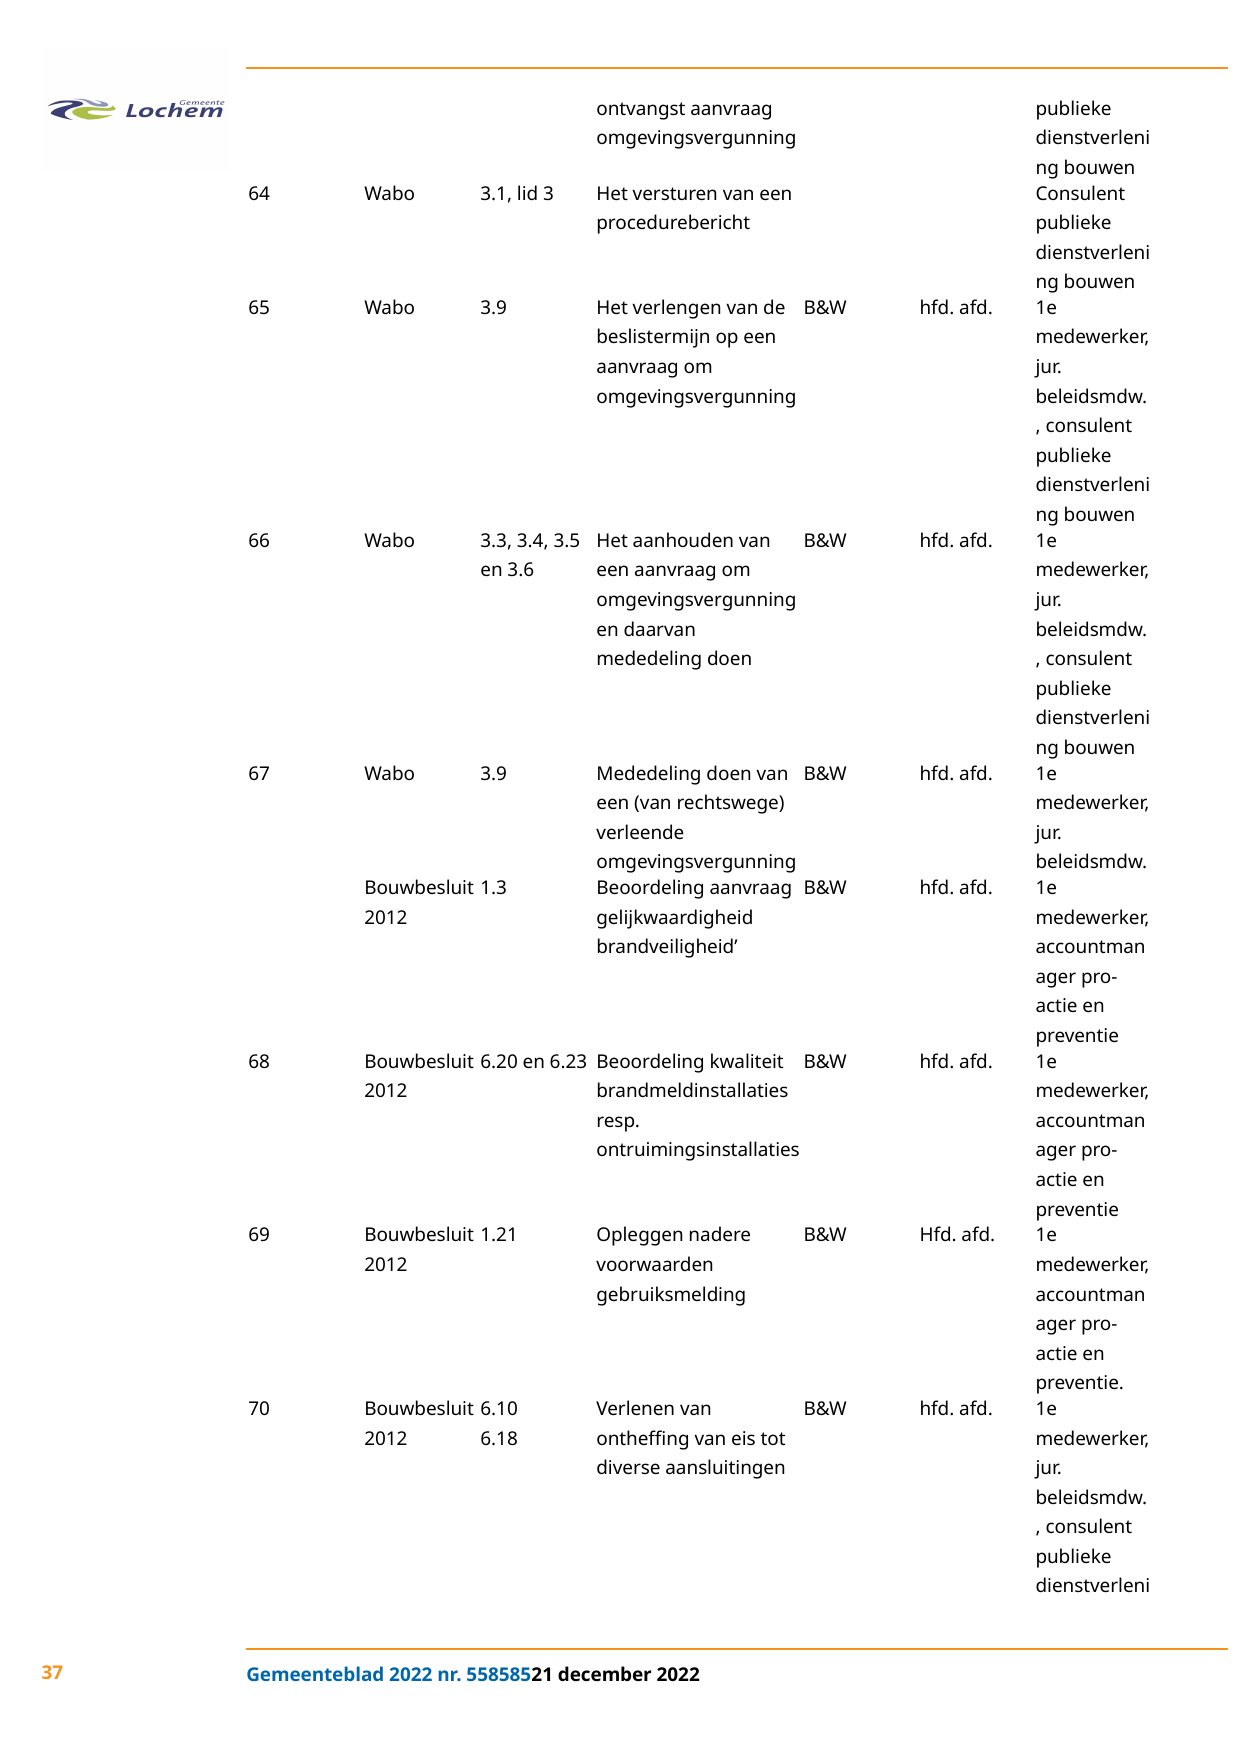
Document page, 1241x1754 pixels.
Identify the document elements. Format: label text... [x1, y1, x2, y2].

table_cell 3.3, 3.4, 3.5 en 3.6 [480, 527, 596, 760]
table_cell B&W [803, 874, 919, 1048]
table_cell [803, 95, 919, 180]
table_cell Wabo [364, 294, 480, 527]
table_cell [364, 95, 480, 180]
table_cell 6.10 6.18 [480, 1395, 596, 1598]
table_cell B&W [803, 1395, 919, 1598]
table_cell Bouwbesluit 2012 [364, 874, 480, 1048]
table_cell 64 [248, 180, 364, 294]
table_cell 1e medewerker, accountmanager pro-actie en preventie. [1035, 1222, 1152, 1395]
table_cell Wabo [364, 527, 480, 760]
table_cell 1e medewerker, jur. beleidsmdw. [1035, 760, 1152, 874]
table_cell hfd. afd. [919, 1395, 1035, 1598]
table_cell Het aanhouden van een aanvraag om omgevingsvergunning en daarvan mededeling doen [596, 527, 803, 760]
table_cell 69 [248, 1222, 364, 1395]
table_cell 1e medewerker, accountmanager pro-actie en preventie [1035, 874, 1152, 1048]
table_cell 65 [248, 294, 364, 527]
table_cell hfd. afd. [919, 1048, 1035, 1222]
table_cell [803, 180, 919, 294]
table_cell B&W [803, 527, 919, 760]
table_cell hfd. afd. [919, 527, 1035, 760]
table_cell B&W [803, 760, 919, 874]
table_cell hfd. afd. [919, 294, 1035, 527]
table_cell Mededeling doen van een (van rechtswege) verleende omgevingsvergunning [596, 760, 803, 874]
table_cell ontvangst aanvraag omgevingsvergunning [596, 95, 803, 180]
table_cell Bouwbesluit 2012 [364, 1222, 480, 1395]
table_cell Consulent publieke dienstverlening bouwen [1035, 180, 1152, 294]
table_cell [480, 95, 596, 180]
table_cell Wabo [364, 180, 480, 294]
table_cell [919, 95, 1035, 180]
table_cell B&W [803, 1048, 919, 1222]
table_cell Verlenen van ontheffing van eis tot diverse aansluitingen [596, 1395, 803, 1598]
table_cell 1.3 [480, 874, 596, 1048]
table_cell Beoordeling aanvraag gelijkwaardigheid brandveiligheid’ [596, 874, 803, 1048]
table_cell 6.20 en 6.23 [480, 1048, 596, 1222]
table_cell 3.9 [480, 760, 596, 874]
table_cell [248, 95, 364, 180]
table_cell 68 [248, 1048, 364, 1222]
table_cell 66 [248, 527, 364, 760]
table_cell 3.1, lid 3 [480, 180, 596, 294]
table_cell Opleggen nadere voorwaarden gebruiksmelding [596, 1222, 803, 1395]
table_cell 1e medewerker, jur. beleidsmdw., consulent publieke dienstverlening bouwen [1035, 527, 1152, 760]
table_cell Wabo [364, 760, 480, 874]
table_cell hfd. afd. [919, 874, 1035, 1048]
picture [41, 47, 231, 172]
table_cell [248, 874, 364, 1048]
table_cell 1e medewerker, jur. beleidsmdw., consulent publieke dienstverleni [1035, 1395, 1152, 1598]
table_cell 3.9 [480, 294, 596, 527]
table_cell 1e medewerker, jur. beleidsmdw., consulent publieke dienstverlening bouwen [1035, 294, 1152, 527]
table_cell B&W [803, 1222, 919, 1395]
table_cell publieke dienstverlening bouwen [1035, 95, 1152, 180]
table_cell Bouwbesluit 2012 [364, 1048, 480, 1222]
table_cell 1.21 [480, 1222, 596, 1395]
table_cell hfd. afd. [919, 760, 1035, 874]
table_cell B&W [803, 294, 919, 527]
table_cell 1e medewerker, accountmanager pro-actie en preventie [1035, 1048, 1152, 1222]
table_cell Beoordeling kwaliteit brandmeldinstallaties resp. ontruimingsinstallaties [596, 1048, 803, 1222]
table_cell [919, 180, 1035, 294]
table_cell 67 [248, 760, 364, 874]
table_cell Bouwbesluit 2012 [364, 1395, 480, 1598]
table_cell Het verlengen van de beslistermijn op een aanvraag om omgevingsvergunning [596, 294, 803, 527]
table_cell Hfd. afd. [919, 1222, 1035, 1395]
table_cell 70 [248, 1395, 364, 1598]
table_cell Het versturen van een procedurebericht [596, 180, 803, 294]
